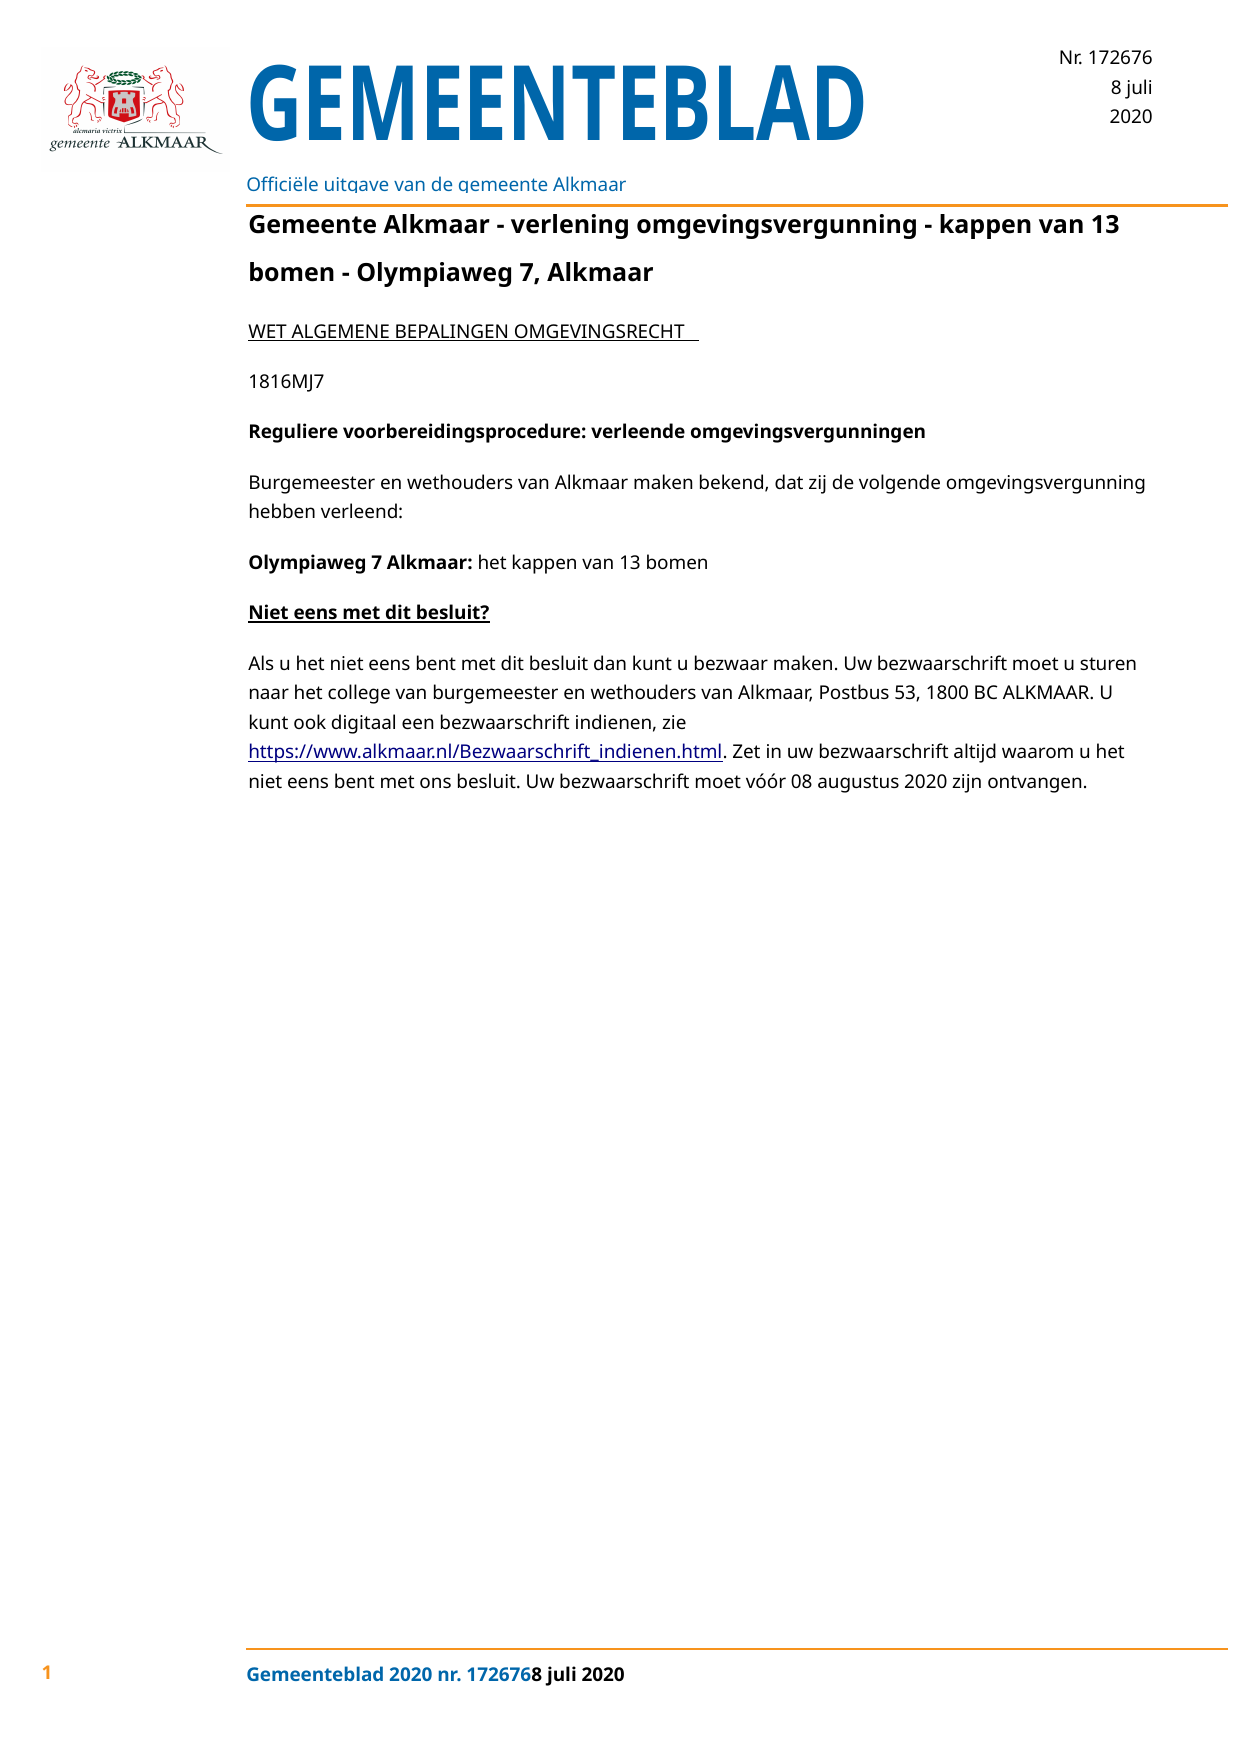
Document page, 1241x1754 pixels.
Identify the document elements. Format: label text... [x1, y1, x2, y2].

text 1816MJ7 [248, 368, 1152, 394]
text Reguliere voorbereidingsprocedure: verleende omgevingsvergunningen [248, 419, 1152, 444]
text Olympiaweg 7 Alkmaar: het kappen van 13 bomen [248, 549, 1152, 575]
text WET ALGEMENE BEPALINGEN OMGEVINGSRECHT [248, 318, 1152, 344]
text Niet eens met dit besluit? [248, 599, 1152, 625]
text Gemeente Alkmaar - verlening omgevingsvergunning - kappen van 13 bomen - Olympiaweg 7, Alkmaar [248, 207, 1152, 288]
picture [41, 47, 231, 172]
text Als u het niet eens bent met dit besluit dan kunt u bezwaar maken. Uw bezwaarschrift moet u sturen naar het college van burgemeester en wethouders van Alkmaar, Postbus 53, 1800 BC ALKMAAR. U kunt ook digitaal een bezwaarschrift indienen, zie https://www.alkmaar.nl/Bezwaarschrift_indienen.html. Zet in uw bezwaarschrift altijd waarom u het niet eens bent met ons besluit. Uw bezwaarschrift moet vóór 08 augustus 2020 zijn ontvangen. [248, 650, 1152, 794]
text Burgemeester en wethouders van Alkmaar maken bekend, dat zij de volgende omgevingsvergunning hebben verleend: [248, 469, 1152, 524]
